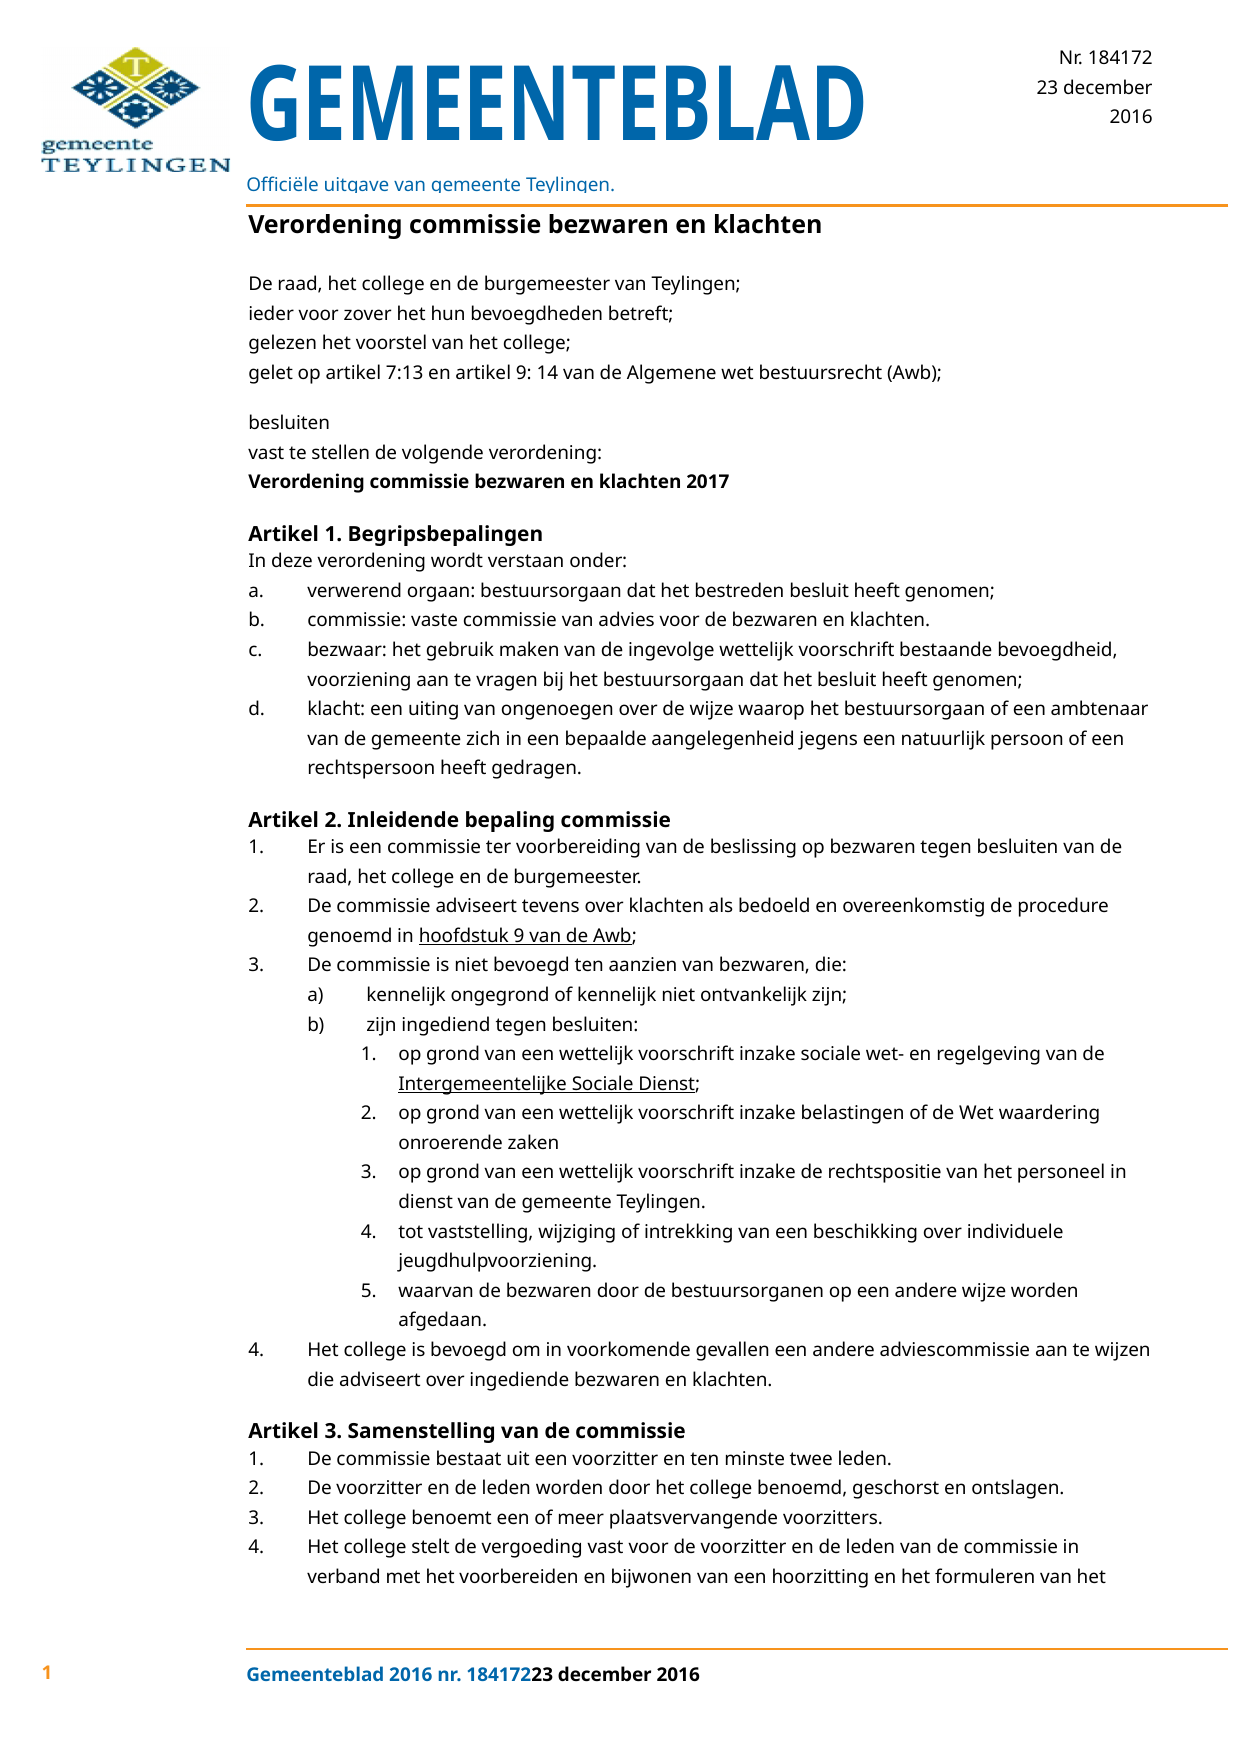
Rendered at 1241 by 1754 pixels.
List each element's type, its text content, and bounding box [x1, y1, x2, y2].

text gelet op artikel 7:13 en artikel 9: 14 van de Algemene wet bestuursrecht (Awb); [248, 359, 1152, 385]
text De raad, het college en de burgemeester van Teylingen; [248, 270, 1152, 296]
text Verordening commissie bezwaren en klachten 2017 [248, 468, 1152, 494]
text gelezen het voorstel van het college; [248, 329, 1152, 355]
text In deze verordening wordt verstaan onder: [248, 547, 1152, 573]
text besluiten [248, 409, 1152, 435]
list De commissie bestaat uit een voorzitter en ten minste twee leden. [248, 1445, 1152, 1470]
list op grond van een wettelijk voorschrift inzake belastingen of de Wet waardering onroerende zaken [361, 1099, 1152, 1155]
list De commissie is niet bevoegd ten aanzien van bezwaren, die: [248, 952, 1152, 977]
text Verordening commissie bezwaren en klachten [248, 207, 1152, 241]
text Artikel 3. Samenstelling van de commissie [248, 1416, 1152, 1445]
list Het college is bevoegd om in voorkomende gevallen een andere adviescommissie aan te wijzen die adviseert over ingediende bezwaren en klachten. [248, 1336, 1152, 1392]
list commissie: vaste commissie van advies voor de bezwaren en klachten. [248, 607, 1152, 632]
text Artikel 2. Inleidende bepaling commissie [248, 805, 1152, 833]
list zijn ingediend tegen besluiten: [307, 1011, 1152, 1037]
list kennelijk ongegrond of kennelijk niet ontvankelijk zijn; [307, 981, 1152, 1007]
list Er is een commissie ter voorbereiding van de beslissing op bezwaren tegen besluiten van de raad, het college en de burgemeester. [248, 833, 1152, 889]
text Artikel 1. Begripsbepalingen [248, 519, 1152, 547]
list De commissie adviseert tevens over klachten als bedoeld en overeenkomstig de procedure genoemd in hoofdstuk 9 van de Awb; [248, 892, 1152, 948]
picture [41, 47, 231, 172]
list bezwaar: het gebruik maken van de ingevolge wettelijk voorschrift bestaande bevoegdheid, voorziening aan te vragen bij het bestuursorgaan dat het besluit heeft genomen; [248, 636, 1152, 691]
list waarvan de bezwaren door de bestuursorganen op een andere wijze worden afgedaan. [361, 1277, 1152, 1332]
list op grond van een wettelijk voorschrift inzake de rechtspositie van het personeel in dienst van de gemeente Teylingen. [361, 1159, 1152, 1214]
list Het college stelt de vergoeding vast voor de voorzitter en de leden van de commissie in verband met het voorbereiden en bijwonen van een hoorzitting en het formuleren van het [248, 1533, 1152, 1589]
list klacht: een uiting van ongenoegen over de wijze waarop het bestuursorgaan of een ambtenaar van de gemeente zich in een bepaalde aangelegenheid jegens een natuurlijk persoon of een rechtspersoon heeft gedragen. [248, 695, 1152, 780]
list op grond van een wettelijk voorschrift inzake sociale wet- en regelgeving van de Intergemeentelijke Sociale Dienst; [361, 1040, 1152, 1096]
text ieder voor zover het hun bevoegdheden betreft; [248, 300, 1152, 326]
list Het college benoemt een of meer plaatsvervangende voorzitters. [248, 1504, 1152, 1529]
list tot vaststelling, wijziging of intrekking van een beschikking over individuele jeugdhulpvoorziening. [361, 1218, 1152, 1273]
list verwerend orgaan: bestuursorgaan dat het bestreden besluit heeft genomen; [248, 577, 1152, 603]
text vast te stellen de volgende verordening: [248, 439, 1152, 465]
list De voorzitter en de leden worden door het college benoemd, geschorst en ontslagen. [248, 1474, 1152, 1500]
